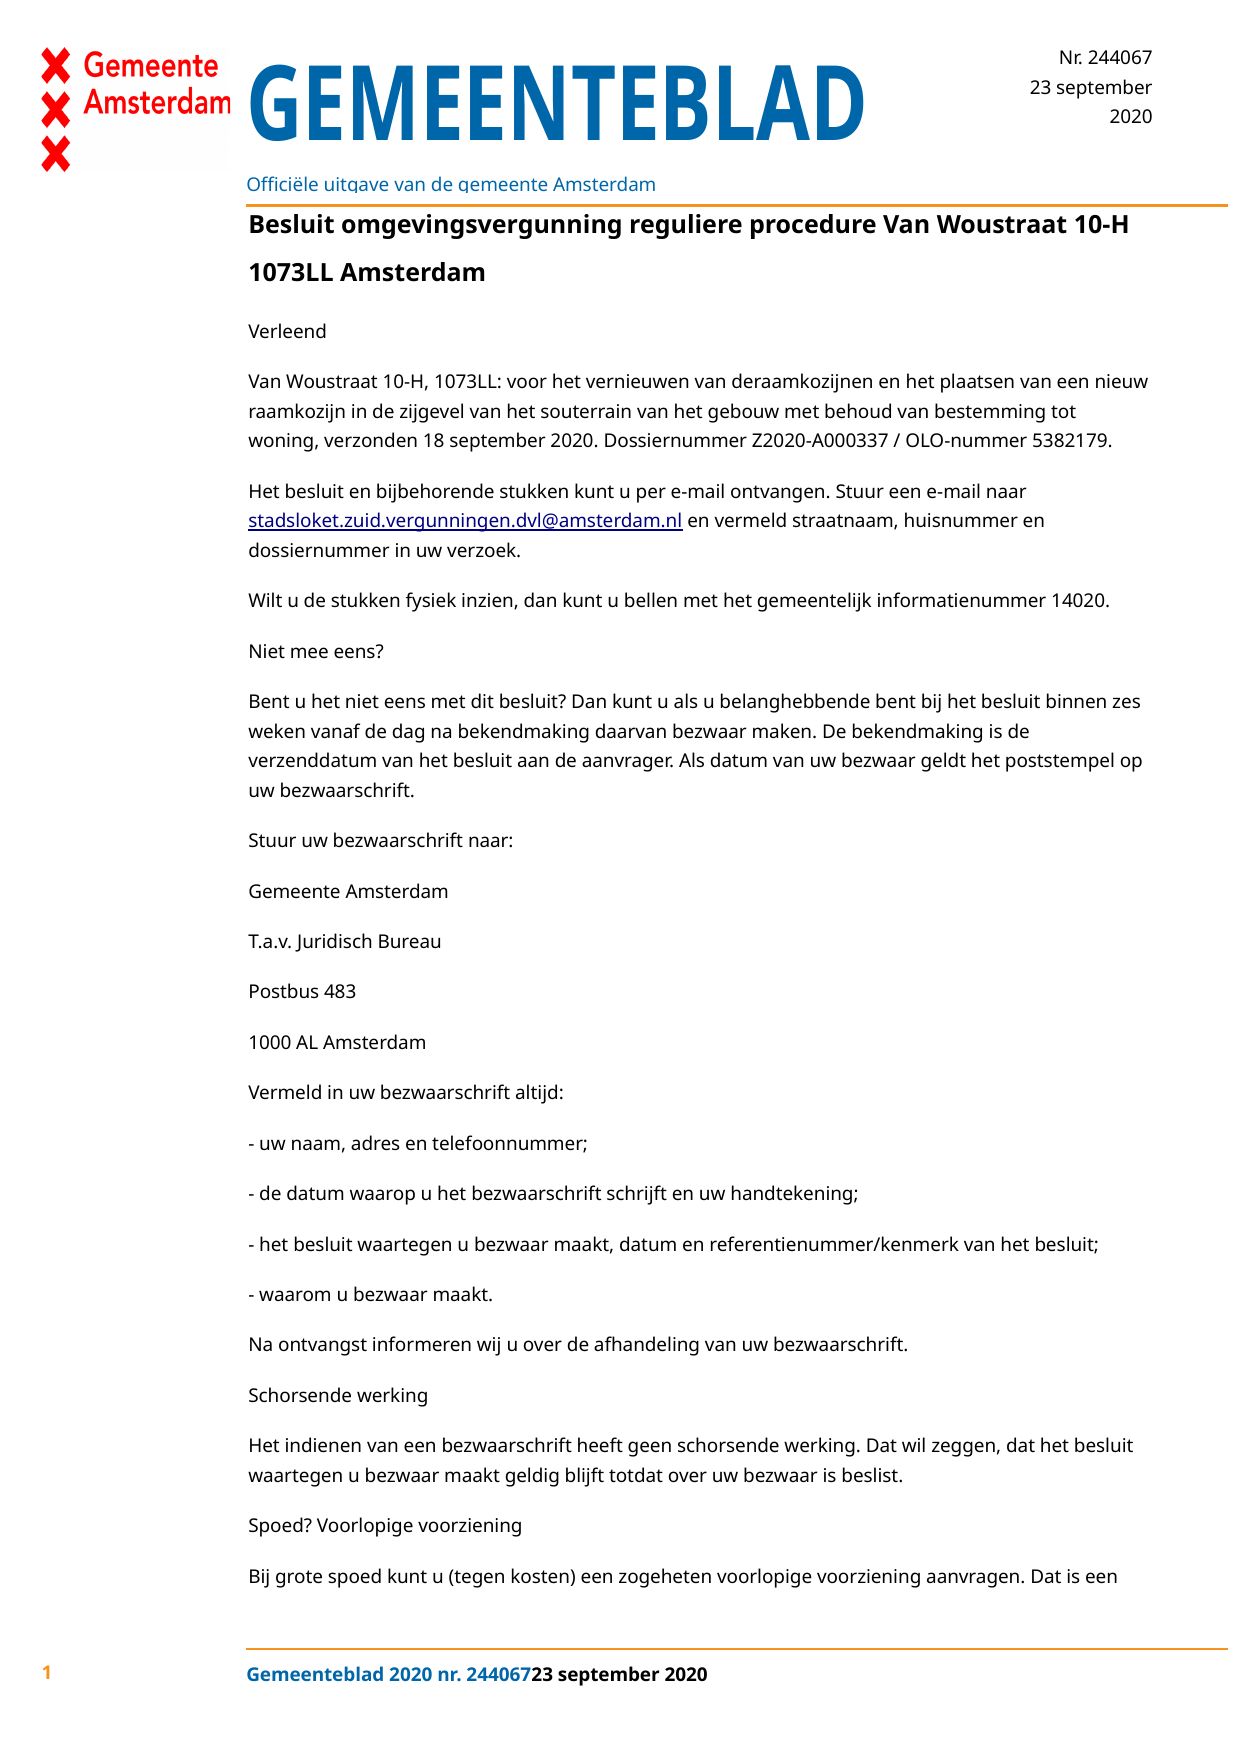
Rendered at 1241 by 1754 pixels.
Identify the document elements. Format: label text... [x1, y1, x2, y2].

text Stuur uw bezwaarschrift naar: [248, 827, 1152, 853]
text Bij grote spoed kunt u (tegen kosten) een zogeheten voorlopige voorziening aanvragen. Dat is een [248, 1563, 1152, 1589]
text Spoed? Voorlopige voorziening [248, 1512, 1152, 1538]
text Het besluit en bijbehorende stukken kunt u per e-mail ontvangen. Stuur een e-mail naar stadsloket.zuid.vergunningen.dvl@amsterdam.nl en vermeld straatnaam, huisnummer en dossiernummer in uw verzoek. [248, 478, 1152, 563]
text Het indienen van een bezwaarschrift heeft geen schorsende werking. Dat wil zeggen, dat het besluit waartegen u bezwaar maakt geldig blijft totdat over uw bezwaar is beslist. [248, 1432, 1152, 1488]
text Bent u het niet eens met dit besluit? Dan kunt u als u belanghebbende bent bij het besluit binnen zes weken vanaf de dag na bekendmaking daarvan bezwaar maken. De bekendmaking is de verzenddatum van het besluit aan de aanvrager. Als datum van uw bezwaar geldt het poststempel op uw bezwaarschrift. [248, 688, 1152, 803]
text Vermeld in uw bezwaarschrift altijd: [248, 1079, 1152, 1105]
text Schorsende werking [248, 1382, 1152, 1408]
text Gemeente Amsterdam [248, 878, 1152, 904]
text - het besluit waartegen u bezwaar maakt, datum en referentienummer/kenmerk van het besluit; [248, 1231, 1152, 1257]
text - waarom u bezwaar maakt. [248, 1281, 1152, 1307]
text Besluit omgevingsvergunning reguliere procedure Van Woustraat 10-H 1073LL Amsterdam [248, 207, 1152, 288]
text T.a.v. Juridisch Bureau [248, 928, 1152, 954]
picture [41, 47, 231, 172]
text Postbus 483 [248, 979, 1152, 1004]
text Niet mee eens? [248, 638, 1152, 664]
text - uw naam, adres en telefoonnummer; [248, 1130, 1152, 1156]
text Verleend [248, 318, 1152, 344]
text Van Woustraat 10-H, 1073LL: voor het vernieuwen van deraamkozijnen en het plaatsen van een nieuw raamkozijn in de zijgevel van het souterrain van het gebouw met behoud van bestemming tot woning, verzonden 18 september 2020. Dossiernummer Z2020-A000337 / OLO-nummer 5382179. [248, 368, 1152, 453]
text - de datum waarop u het bezwaarschrift schrijft en uw handtekening; [248, 1180, 1152, 1206]
text 1000 AL Amsterdam [248, 1029, 1152, 1055]
text Na ontvangst informeren wij u over de afhandeling van uw bezwaarschrift. [248, 1332, 1152, 1357]
text Wilt u de stukken fysiek inzien, dan kunt u bellen met het gemeentelijk informatienummer 14020. [248, 587, 1152, 613]
